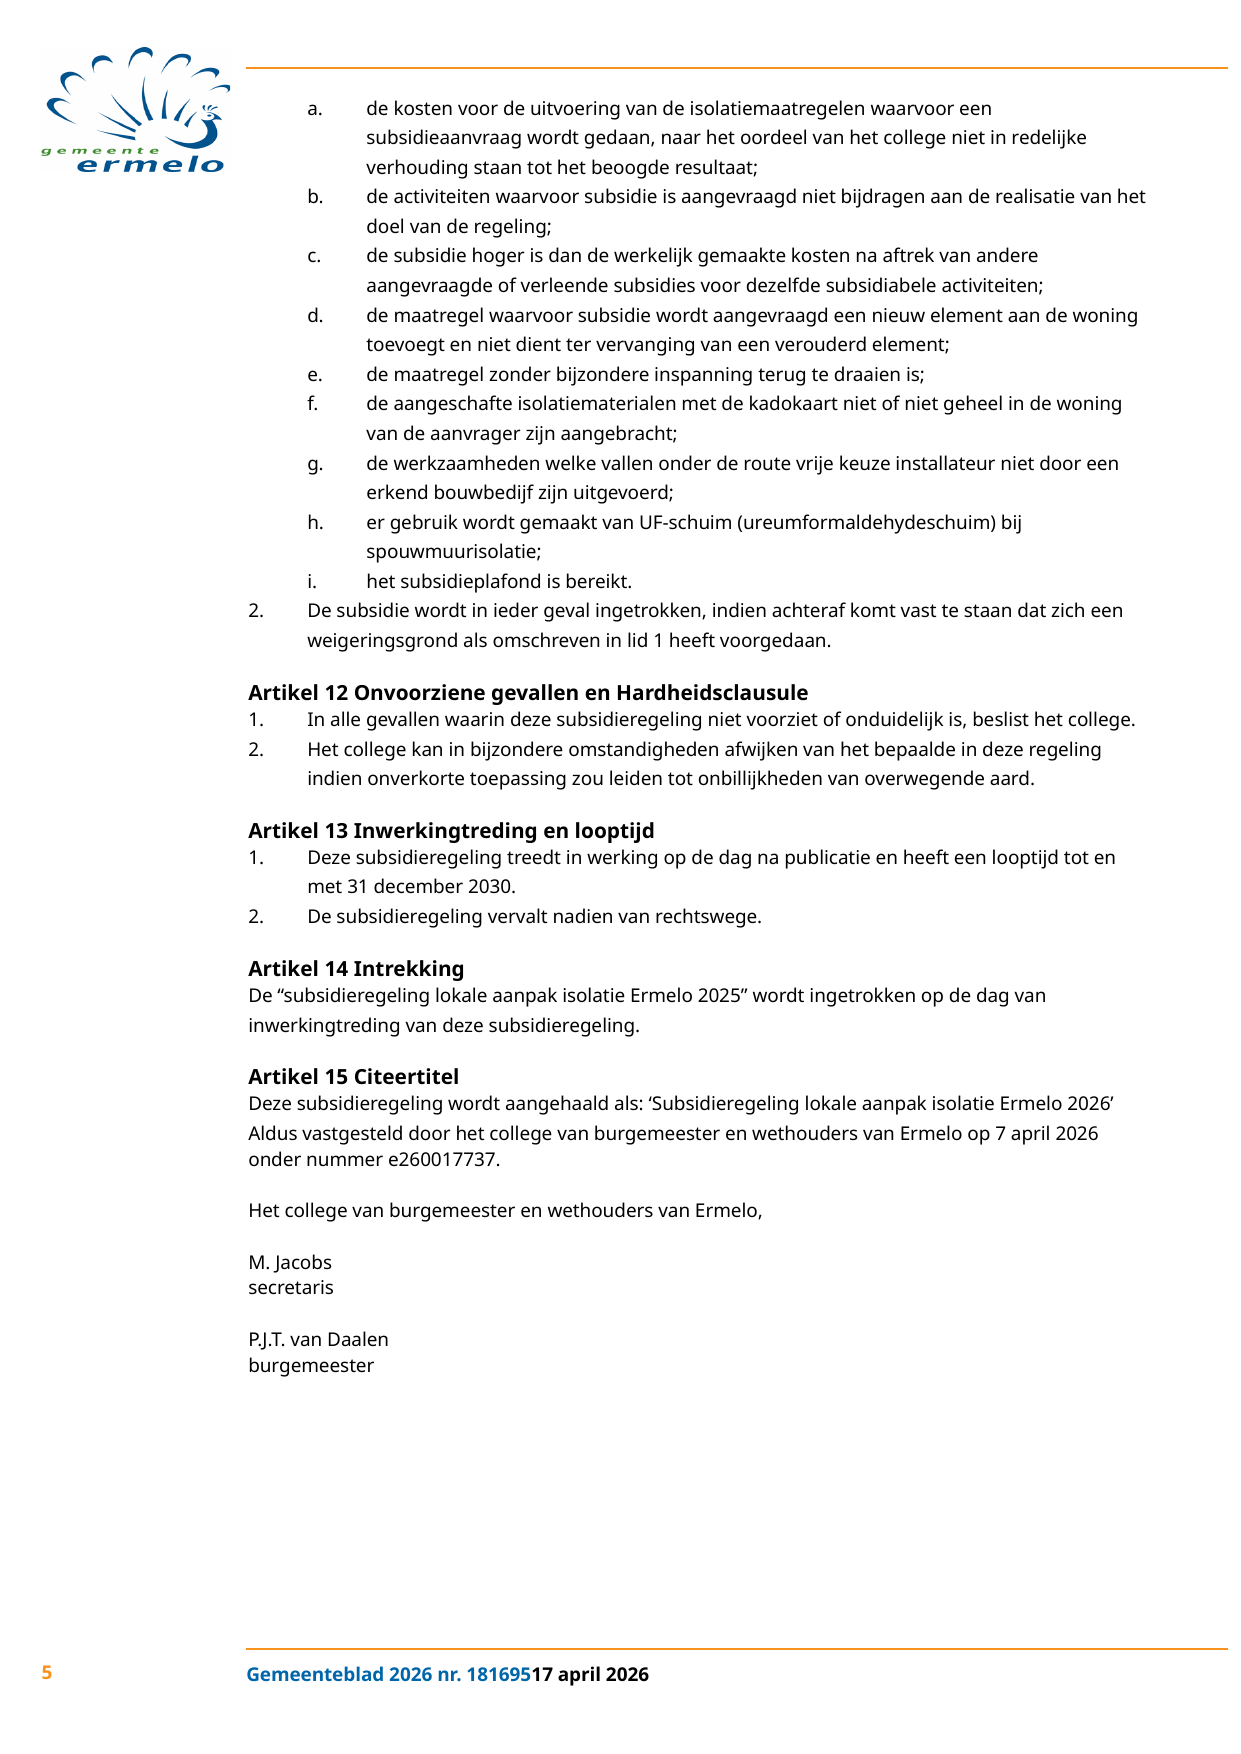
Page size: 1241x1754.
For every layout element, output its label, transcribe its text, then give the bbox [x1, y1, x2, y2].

text Artikel 15 Citeertitel [248, 1062, 1152, 1091]
list In alle gevallen waarin deze subsidieregeling niet voorziet of onduidelijk is, beslist het college. [248, 706, 1152, 732]
text Aldus vastgesteld door het college van burgemeester en wethouders van Ermelo op 7 april 2026 onder nummer e260017737. [248, 1120, 1152, 1172]
text M. Jacobs [248, 1249, 1152, 1274]
text Artikel 14 Intrekking [248, 954, 1152, 982]
text P.J.T. van Daalen [248, 1326, 1152, 1352]
list Deze subsidieregeling treedt in werking op de dag na publicatie en heeft een looptijd tot en met 31 december 2030. [248, 844, 1152, 899]
list de werkzaamheden welke vallen onder de route vrije keuze installateur niet door een erkend bouwbedijf zijn uitgevoerd; [307, 450, 1152, 505]
text Het college van burgemeester en wethouders van Ermelo, [248, 1197, 1152, 1223]
text Artikel 12 Onvoorziene gevallen en Hardheidsclausule [248, 678, 1152, 706]
picture [41, 47, 231, 172]
list Het college kan in bijzondere omstandigheden afwijken van het bepaalde in deze regeling indien onverkorte toepassing zou leiden tot onbillijkheden van overwegende aard. [248, 736, 1152, 791]
list de activiteiten waarvoor subsidie is aangevraagd niet bijdragen aan de realisatie van het doel van de regeling; [307, 183, 1152, 239]
list de aangeschafte isolatiematerialen met de kadokaart niet of niet geheel in de woning van de aanvrager zijn aangebracht; [307, 391, 1152, 446]
list er gebruik wordt gemaakt van UF-schuim (ureumformaldehydeschuim) bij spouwmuurisolatie; [307, 509, 1152, 564]
text Deze subsidieregeling wordt aangehaald als: ‘Subsidieregeling lokale aanpak isolatie Ermelo 2026’ [248, 1091, 1152, 1116]
text De “subsidieregeling lokale aanpak isolatie Ermelo 2025” wordt ingetrokken op de dag van inwerkingtreding van deze subsidieregeling. [248, 982, 1152, 1037]
list de kosten voor de uitvoering van de isolatiemaatregelen waarvoor een subsidieaanvraag wordt gedaan, naar het oordeel van het college niet in redelijke verhouding staan tot het beoogde resultaat; [307, 95, 1152, 180]
list de subsidie hoger is dan de werkelijk gemaakte kosten na aftrek van andere aangevraagde of verleende subsidies voor dezelfde subsidiabele activiteiten; [307, 243, 1152, 298]
list de maatregel waarvoor subsidie wordt aangevraagd een nieuw element aan de woning toevoegt en niet dient ter vervanging van een verouderd element; [307, 302, 1152, 357]
text secretaris [248, 1274, 1152, 1300]
list de maatregel zonder bijzondere inspanning terug te draaien is; [307, 361, 1152, 387]
text burgemeester [248, 1352, 1152, 1377]
list De subsidie wordt in ieder geval ingetrokken, indien achteraf komt vast te staan dat zich een weigeringsgrond als omschreven in lid 1 heeft voorgedaan. [248, 598, 1152, 653]
text Artikel 13 Inwerkingtreding en looptijd [248, 816, 1152, 844]
list het subsidieplafond is bereikt. [307, 568, 1152, 594]
list De subsidieregeling vervalt nadien van rechtswege. [248, 903, 1152, 929]
